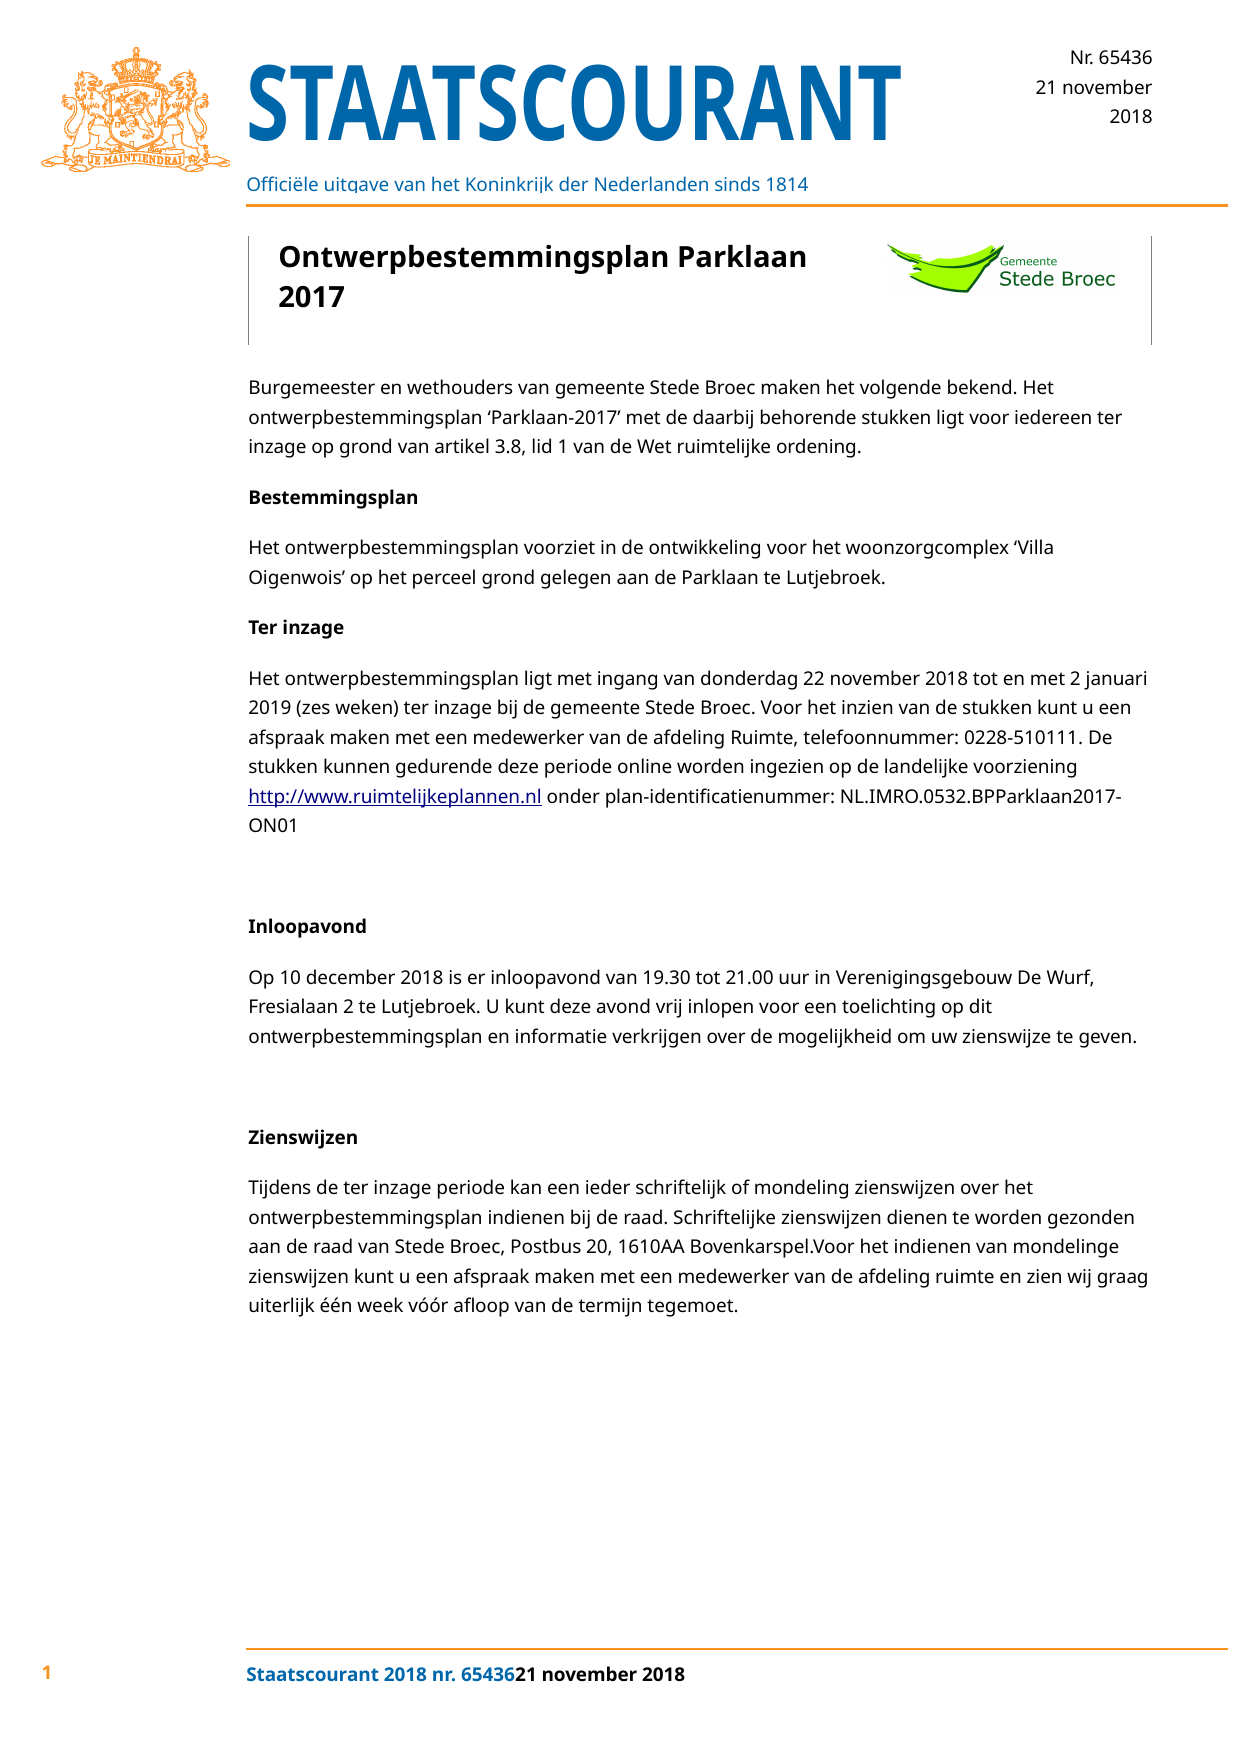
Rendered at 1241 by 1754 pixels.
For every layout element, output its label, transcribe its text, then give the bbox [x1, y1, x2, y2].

picture [41, 47, 231, 172]
text Inloopavond [248, 913, 1152, 939]
text Tijdens de ter inzage periode kan een ieder schriftelijk of mondeling zienswijzen over het ontwerpbestemmingsplan indienen bij de raad. Schriftelijke zienswijzen dienen te worden gezonden aan de raad van Stede Broec, Postbus 20, 1610AA Bovenkarspel.Voor het indienen van mondelinge zienswijzen kunt u een afspraak maken met een medewerker van de afdeling ruimte en zien wij graag uiterlijk één week vóór afloop van de termijn tegemoet. [248, 1174, 1152, 1318]
text Burgemeester en wethouders van gemeente Stede Broec maken het volgende bekend. Het ontwerpbestemmingsplan ‘Parklaan-2017’ met de daarbij behorende stukken ligt voor iedereen ter inzage op grond van artikel 3.8, lid 1 van de Wet ruimtelijke ordening. [248, 374, 1152, 459]
text Het ontwerpbestemmingsplan voorziet in de ontwikkeling voor het woonzorgcomplex ‘Villa Oigenwois’ op het perceel grond gelegen aan de Parklaan te Lutjebroek. [248, 534, 1152, 589]
text Op 10 december 2018 is er inloopavond van 19.30 tot 21.00 uur in Verenigingsgebouw De Wurf, Fresialaan 2 te Lutjebroek. U kunt deze avond vrij inlopen voor een toelichting op dit ontwerpbestemmingsplan en informatie verkrijgen over de mogelijkheid om uw zienswijze te geven. [248, 964, 1152, 1049]
table_header [850, 236, 1151, 345]
text Ter inzage [248, 614, 1152, 640]
text Zienswijzen [248, 1124, 1152, 1149]
table_header Ontwerpbestemmingsplan Parklaan 2017 [249, 236, 850, 345]
text Bestemmingsplan [248, 484, 1152, 509]
text Het ontwerpbestemmingsplan ligt met ingang van donderdag 22 november 2018 tot en met 2 januari 2019 (zes weken) ter inzage bij de gemeente Stede Broec. Voor het inzien van de stukken kunt u een afspraak maken met een medewerker van de afdeling Ruimte, telefoonnummer: 0228-510111. De stukken kunnen gedurende deze periode online worden ingezien op de landelijke voorziening http://www.ruimtelijkeplannen.nl onder plan-identificatienummer: NL.IMRO.0532.BPParklaan2017-ON01 [248, 665, 1152, 838]
picture [882, 236, 1119, 297]
